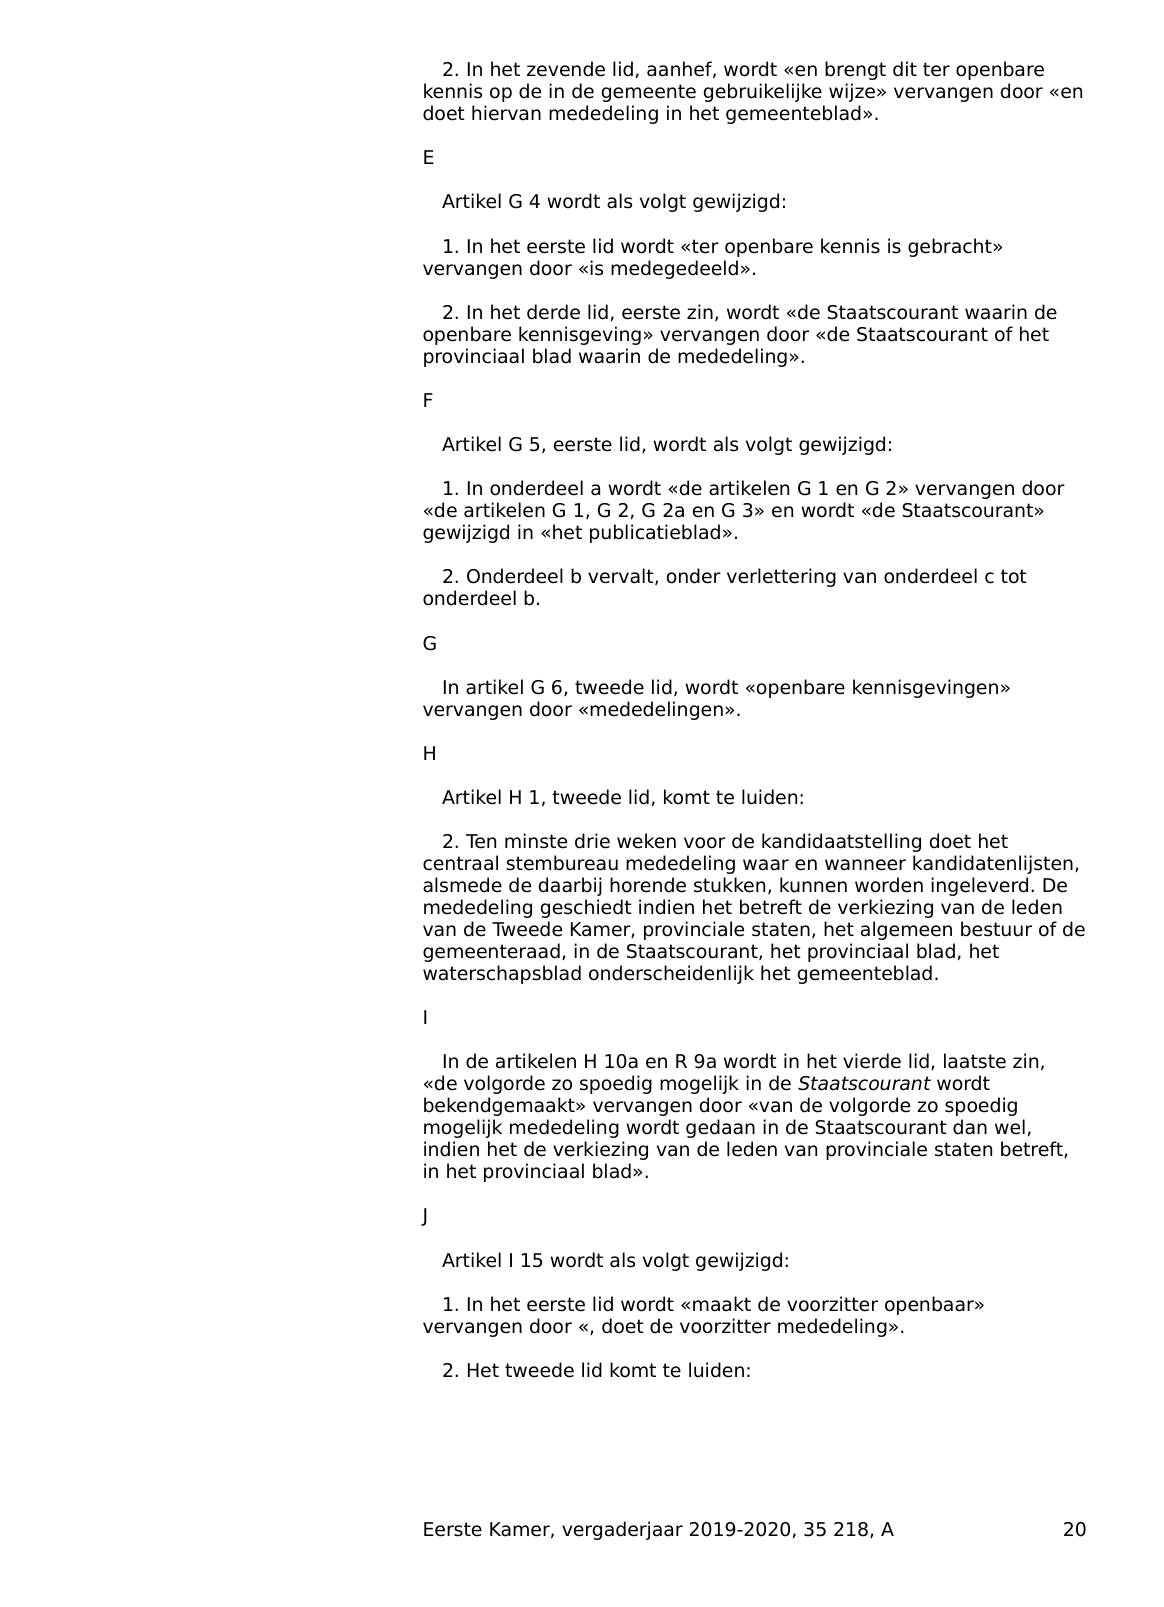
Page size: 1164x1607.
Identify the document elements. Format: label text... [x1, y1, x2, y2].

text Artikel G 5, eerste lid, wordt als volgt gewijzigd: [422, 434, 1087, 456]
text 2. Onderdeel b vervalt, onder verlettering van onderdeel c tot onderdeel b. [422, 566, 1087, 610]
text Artikel I 15 wordt als volgt gewijzigd: [422, 1249, 1087, 1271]
text Artikel G 4 wordt als volgt gewijzigd: [422, 191, 1087, 213]
text 2. In het derde lid, eerste zin, wordt «de Staatscourant waarin de openbare kennisgeving» vervangen door «de Staatscourant of het provinciaal blad waarin de mededeling». [422, 302, 1087, 368]
text Artikel H 1, tweede lid, komt te luiden: [422, 787, 1087, 809]
text I [422, 1007, 1087, 1029]
text F [422, 390, 1087, 412]
text H [422, 743, 1087, 765]
text 1. In onderdeel a wordt «de artikelen G 1 en G 2» vervangen door «de artikelen G 1, G 2, G 2a en G 3» en wordt «de Staatscourant» gewijzigd in «het publicatieblad». [422, 478, 1087, 544]
text In artikel G 6, tweede lid, wordt «openbare kennisgevingen» vervangen door «mededelingen». [422, 677, 1087, 721]
text G [422, 632, 1087, 654]
text J [422, 1205, 1087, 1227]
text 1. In het eerste lid wordt «maakt de voorzitter openbaar» vervangen door «, doet de voorzitter mededeling». [422, 1294, 1087, 1338]
text 2. Ten minste drie weken voor de kandidaatstelling doet het centraal stembureau mededeling waar en wanneer kandidatenlijsten, alsmede de daarbij horende stukken, kunnen worden ingeleverd. De mededeling geschiedt indien het betreft de verkiezing van de leden van de Tweede Kamer, provinciale staten, het algemeen bestuur of de gemeenteraad, in de Staatscourant, het provinciaal blad, het waterschapsblad onderscheidenlijk het gemeenteblad. [422, 831, 1087, 985]
text In de artikelen H 10a en R 9a wordt in het vierde lid, laatste zin, «de volgorde zo spoedig mogelijk in de Staatscourant wordt bekendgemaakt» vervangen door «van de volgorde zo spoedig mogelijk mededeling wordt gedaan in de Staatscourant dan wel, indien het de verkiezing van de leden van provinciale staten betreft, in het provinciaal blad». [422, 1051, 1087, 1183]
text 2. Het tweede lid komt te luiden: [422, 1360, 1087, 1382]
text 2. In het zevende lid, aanhef, wordt «en brengt dit ter openbare kennis op de in de gemeente gebruikelijke wijze» vervangen door «en doet hiervan mededeling in het gemeenteblad». [422, 59, 1087, 125]
text E [422, 147, 1087, 169]
text 1. In het eerste lid wordt «ter openbare kennis is gebracht» vervangen door «is medegedeeld». [422, 236, 1087, 279]
